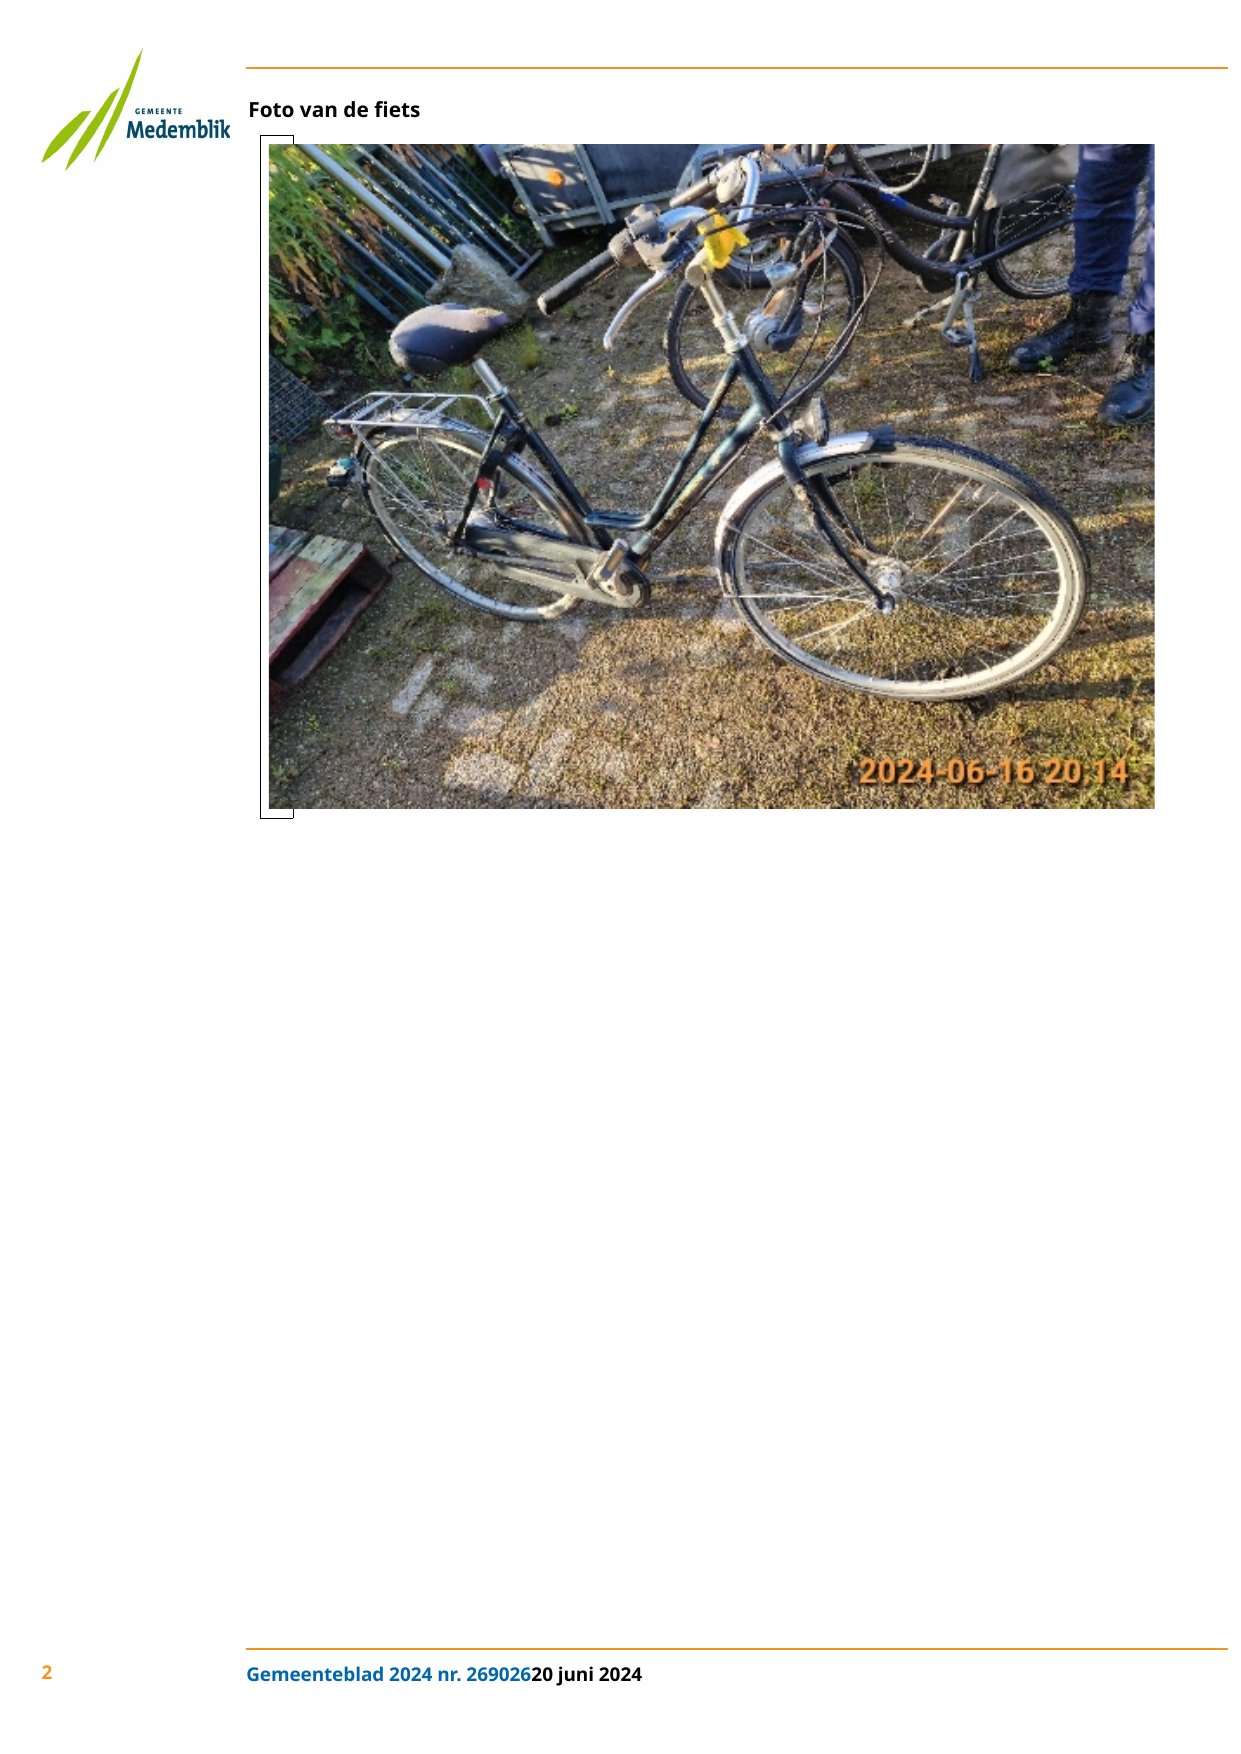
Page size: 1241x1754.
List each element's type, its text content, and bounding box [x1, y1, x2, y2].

text Foto van de fiets [248, 95, 1152, 123]
picture [268, 144, 1155, 809]
picture [41, 47, 231, 172]
